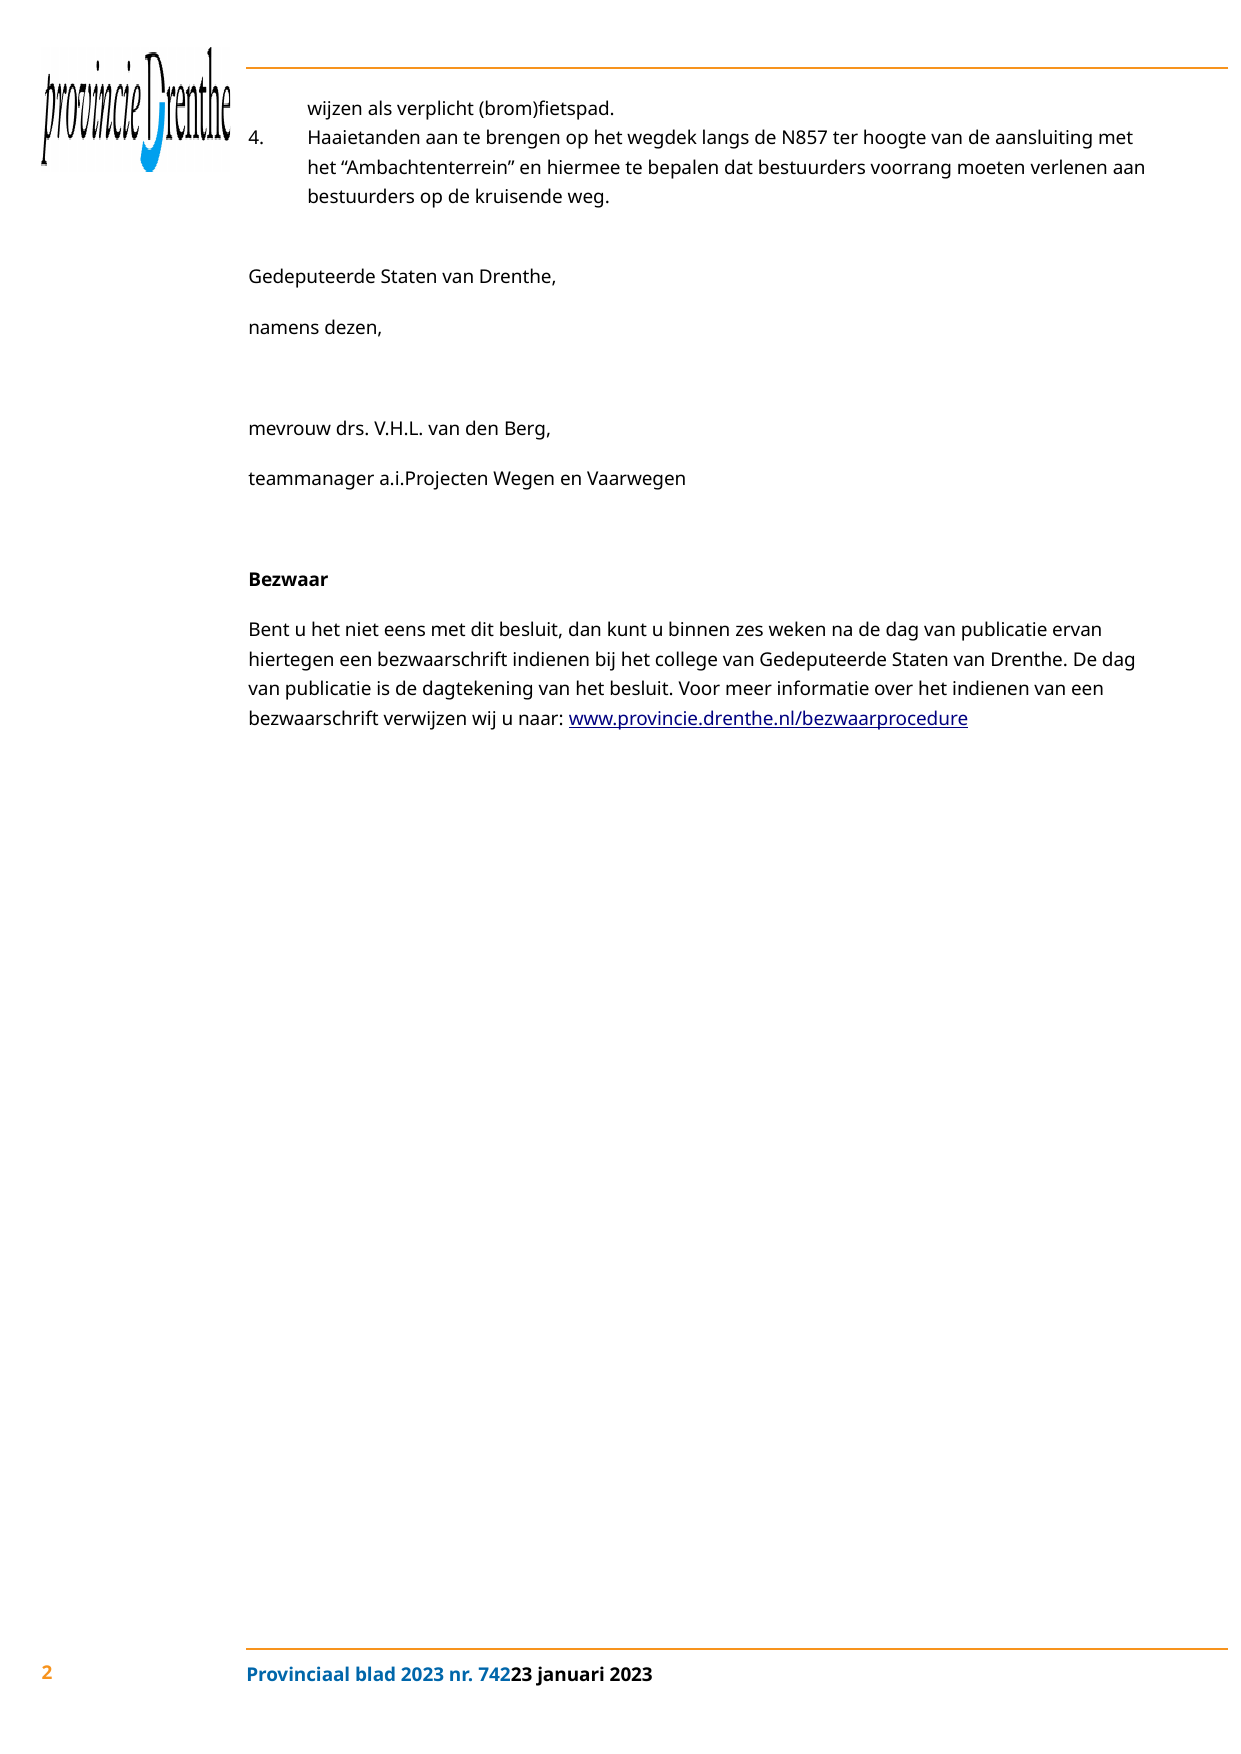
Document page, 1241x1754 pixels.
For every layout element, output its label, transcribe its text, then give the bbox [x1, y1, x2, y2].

text teammanager a.i.Projecten Wegen en Vaarwegen [248, 465, 1152, 491]
text Bezwaar [248, 566, 1152, 592]
picture [41, 47, 231, 172]
list wijzen als verplicht (brom)fietspad. [248, 95, 1152, 121]
text Gedeputeerde Staten van Drenthe, [248, 263, 1152, 289]
list Haaietanden aan te brengen op het wegdek langs de N857 ter hoogte van de aansluiting met het “Ambachtenterrein” en hiermee te bepalen dat bestuurders voorrang moeten verlenen aan bestuurders op de kruisende weg. [248, 124, 1152, 209]
text mevrouw drs. V.H.L. van den Berg, [248, 415, 1152, 441]
text namens dezen, [248, 314, 1152, 340]
text Bent u het niet eens met dit besluit, dan kunt u binnen zes weken na de dag van publicatie ervan hiertegen een bezwaarschrift indienen bij het college van Gedeputeerde Staten van Drenthe. De dag van publicatie is de dagtekening van het besluit. Voor meer informatie over het indienen van een bezwaarschrift verwijzen wij u naar: www.provincie.drenthe.nl/bezwaarprocedure [248, 616, 1152, 731]
